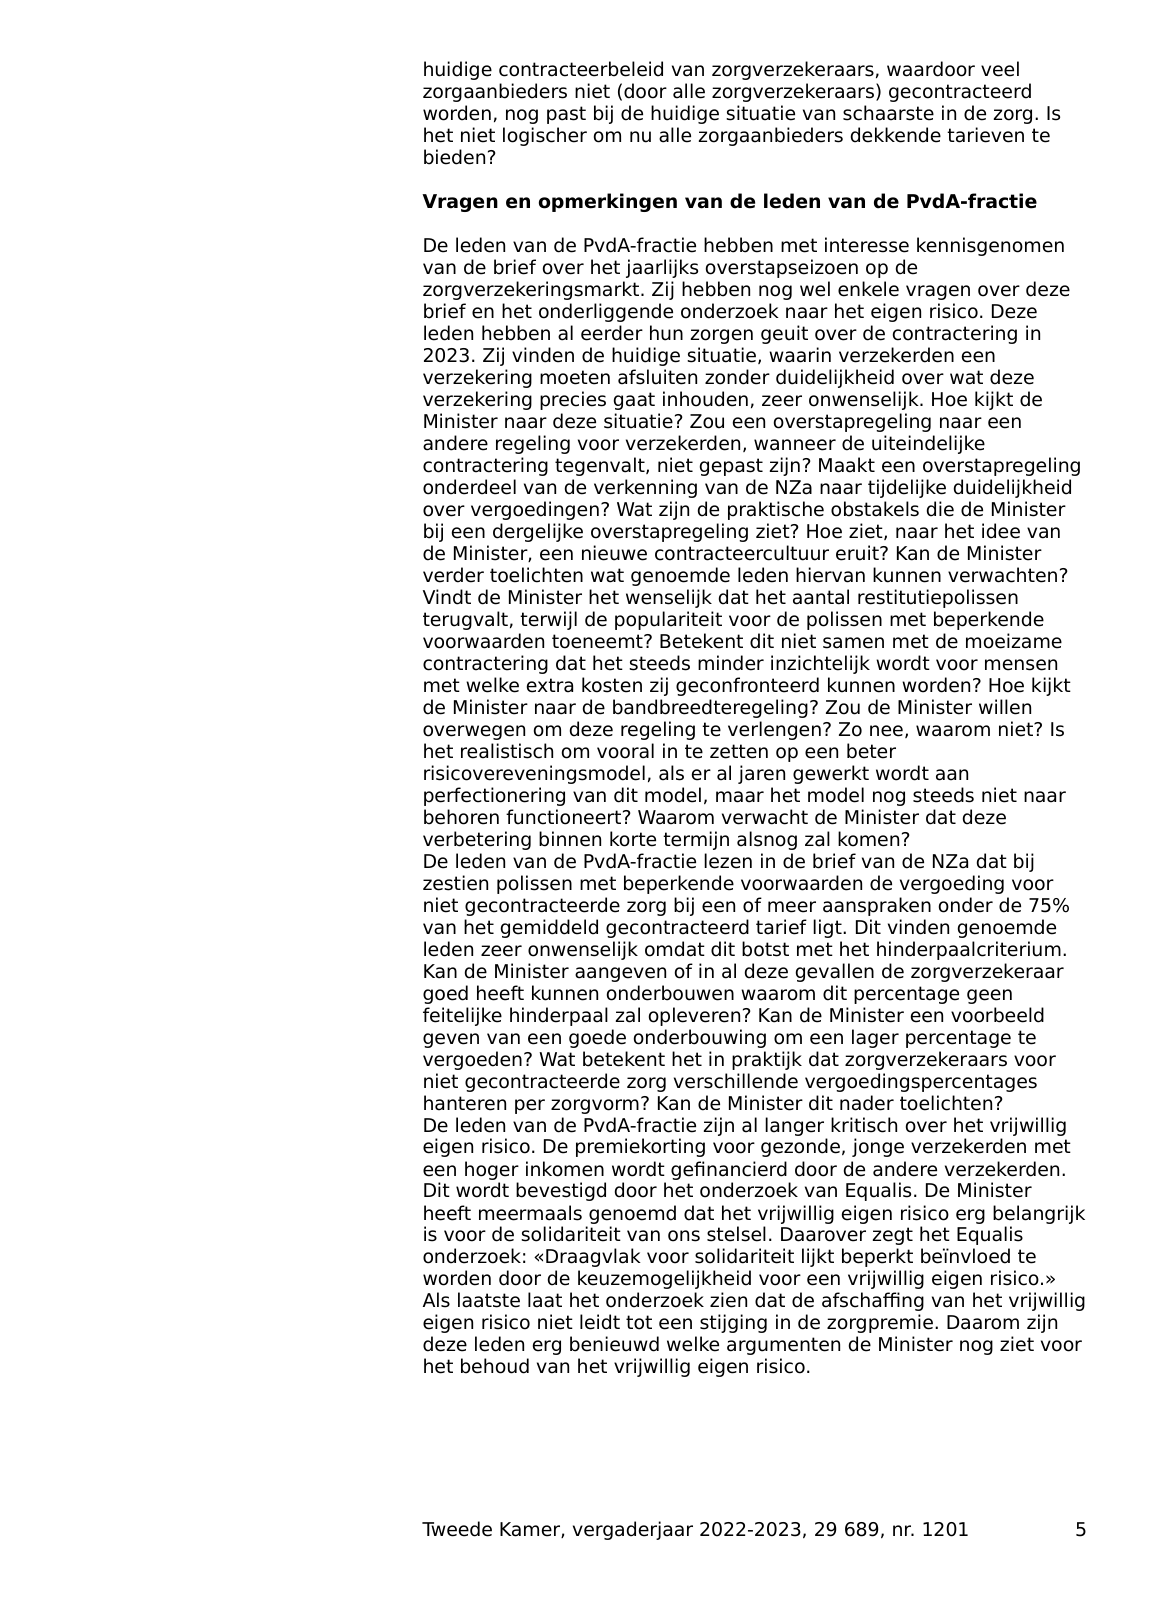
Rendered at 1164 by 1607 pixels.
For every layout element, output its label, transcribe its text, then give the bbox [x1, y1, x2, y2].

text De leden van de PvdA-fractie hebben met interesse kennisgenomen van de brief over het jaarlijks overstapseizoen op de zorgverzekeringsmarkt. Zij hebben nog wel enkele vragen over deze brief en het onderliggende onderzoek naar het eigen risico. Deze leden hebben al eerder hun zorgen geuit over de contractering in 2023. Zij vinden de huidige situatie, waarin verzekerden een verzekering moeten afsluiten zonder duidelijkheid over wat deze verzekering precies gaat inhouden, zeer onwenselijk. Hoe kijkt de Minister naar deze situatie? Zou een overstapregeling naar een andere regeling voor verzekerden, wanneer de uiteindelijke contractering tegenvalt, niet gepast zijn? Maakt een overstapregeling onderdeel van de verkenning van de NZa naar tijdelijke duidelijkheid over vergoedingen? Wat zijn de praktische obstakels die de Minister bij een dergelijke overstapregeling ziet? Hoe ziet, naar het idee van de Minister, een nieuwe contracteercultuur eruit? Kan de Minister verder toelichten wat genoemde leden hiervan kunnen verwachten? Vindt de Minister het wenselijk dat het aantal restitutiepolissen terugvalt, terwijl de populariteit voor de polissen met beperkende voorwaarden toeneemt? Betekent dit niet samen met de moeizame contractering dat het steeds minder inzichtelijk wordt voor mensen met welke extra kosten zij geconfronteerd kunnen worden? Hoe kijkt de Minister naar de bandbreedteregeling? Zou de Minister willen overwegen om deze regeling te verlengen? Zo nee, waarom niet? Is het realistisch om vooral in te zetten op een beter risicovereveningsmodel, als er al jaren gewerkt wordt aan perfectionering van dit model, maar het model nog steeds niet naar behoren functioneert? Waarom verwacht de Minister dat deze verbetering binnen korte termijn alsnog zal komen? [422, 235, 1087, 851]
text De leden van de PvdA-fractie zijn al langer kritisch over het vrijwillig eigen risico. De premiekorting voor gezonde, jonge verzekerden met een hoger inkomen wordt gefinancierd door de andere verzekerden. Dit wordt bevestigd door het onderzoek van Equalis. De Minister heeft meermaals genoemd dat het vrijwillig eigen risico erg belangrijk is voor de solidariteit van ons stelsel. Daarover zegt het Equalis onderzoek: «Draagvlak voor solidariteit lijkt beperkt beïnvloed te worden door de keuzemogelijkheid voor een vrijwillig eigen risico.» Als laatste laat het onderzoek zien dat de afschaffing van het vrijwillig eigen risico niet leidt tot een stijging in de zorgpremie. Daarom zijn deze leden erg benieuwd welke argumenten de Minister nog ziet voor het behoud van het vrijwillig eigen risico. [422, 1114, 1087, 1378]
text huidige contracteerbeleid van zorgverzekeraars, waardoor veel zorgaanbieders niet (door alle zorgverzekeraars) gecontracteerd worden, nog past bij de huidige situatie van schaarste in de zorg. Is het niet logischer om nu alle zorgaanbieders dekkende tarieven te bieden? [422, 59, 1087, 169]
text De leden van de PvdA-fractie lezen in de brief van de NZa dat bij zestien polissen met beperkende voorwaarden de vergoeding voor niet gecontracteerde zorg bij een of meer aanspraken onder de 75% van het gemiddeld gecontracteerd tarief ligt. Dit vinden genoemde leden zeer onwenselijk omdat dit botst met het hinderpaalcriterium. Kan de Minister aangeven of in al deze gevallen de zorgverzekeraar goed heeft kunnen onderbouwen waarom dit percentage geen feitelijke hinderpaal zal opleveren? Kan de Minister een voorbeeld geven van een goede onderbouwing om een lager percentage te vergoeden? Wat betekent het in praktijk dat zorgverzekeraars voor niet gecontracteerde zorg verschillende vergoedingspercentages hanteren per zorgvorm? Kan de Minister dit nader toelichten? [422, 851, 1087, 1114]
subtitle Vragen en opmerkingen van de leden van de PvdA-fractie [422, 191, 1087, 213]
